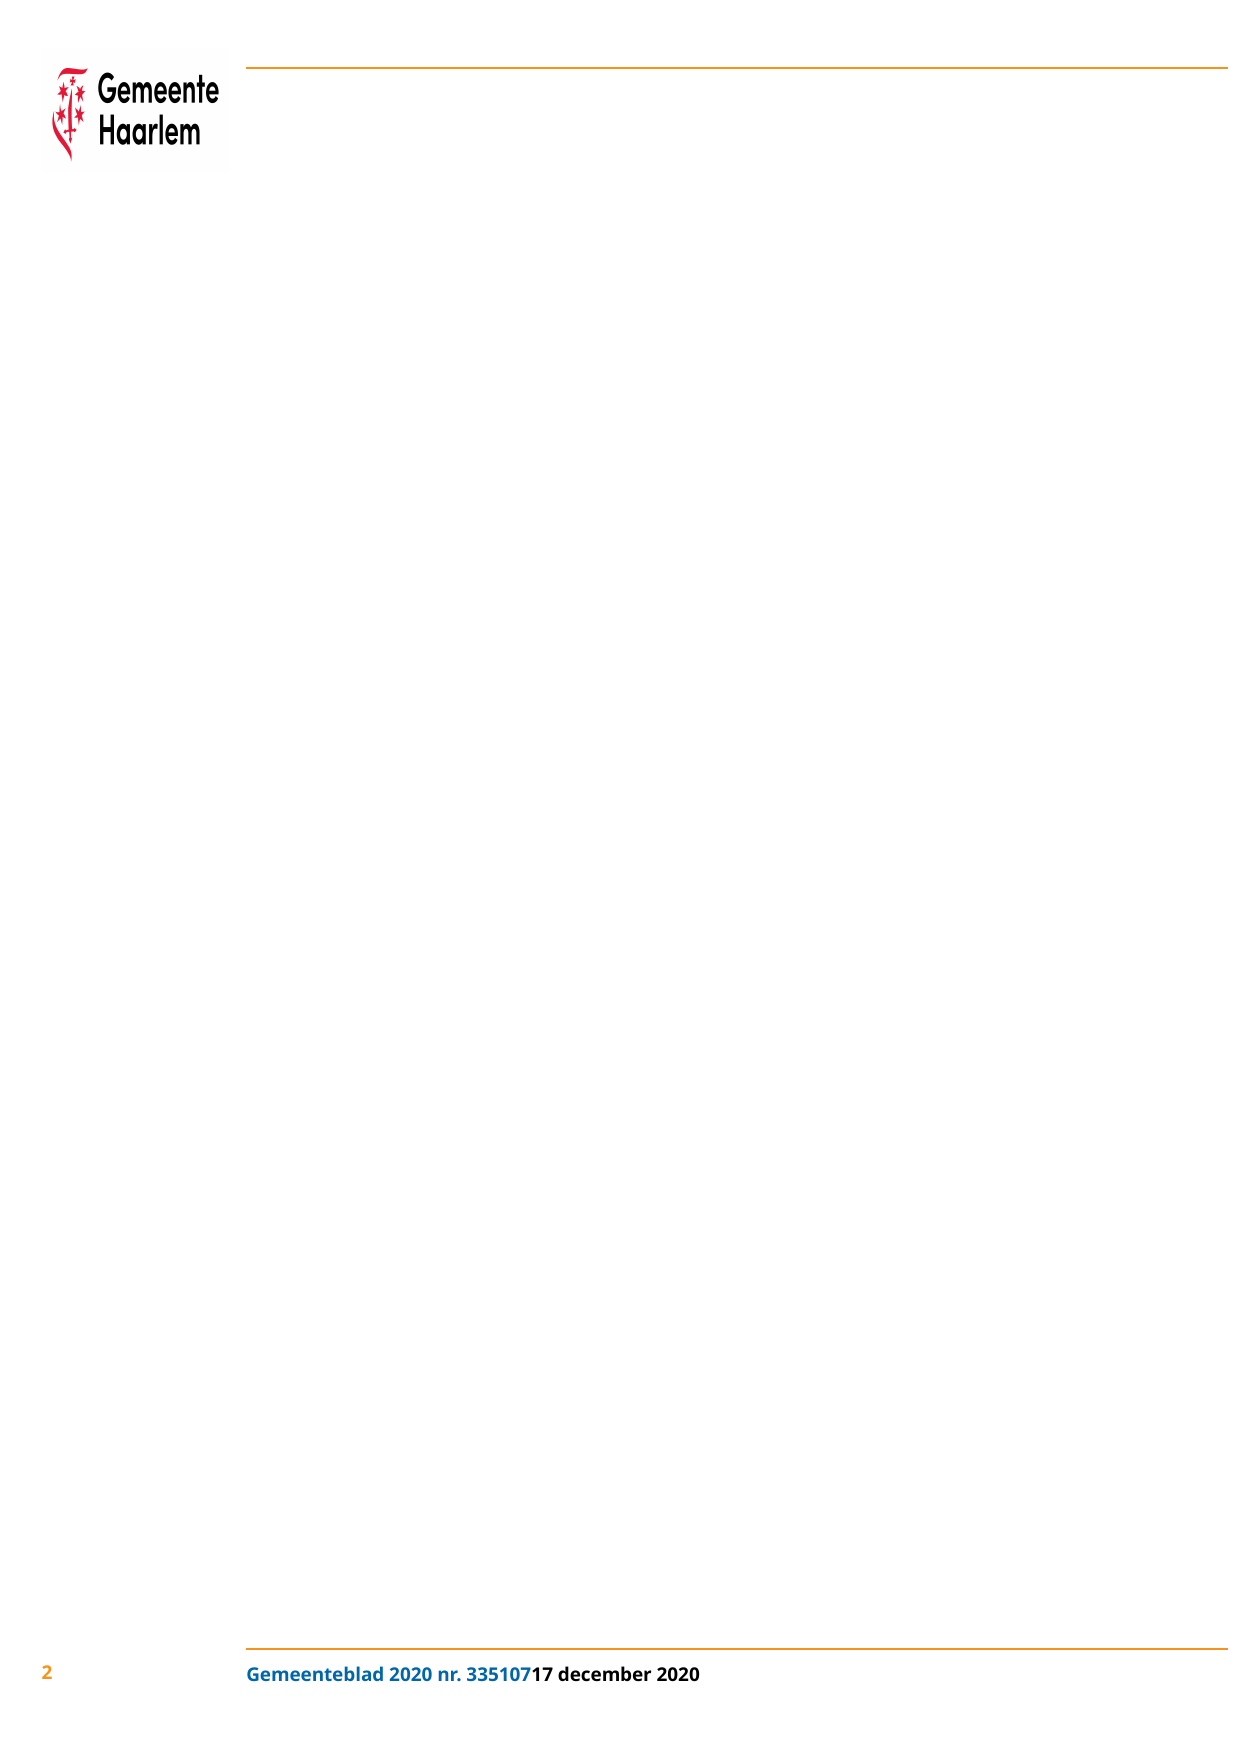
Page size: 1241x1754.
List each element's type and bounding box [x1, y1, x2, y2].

picture [41, 47, 231, 172]
